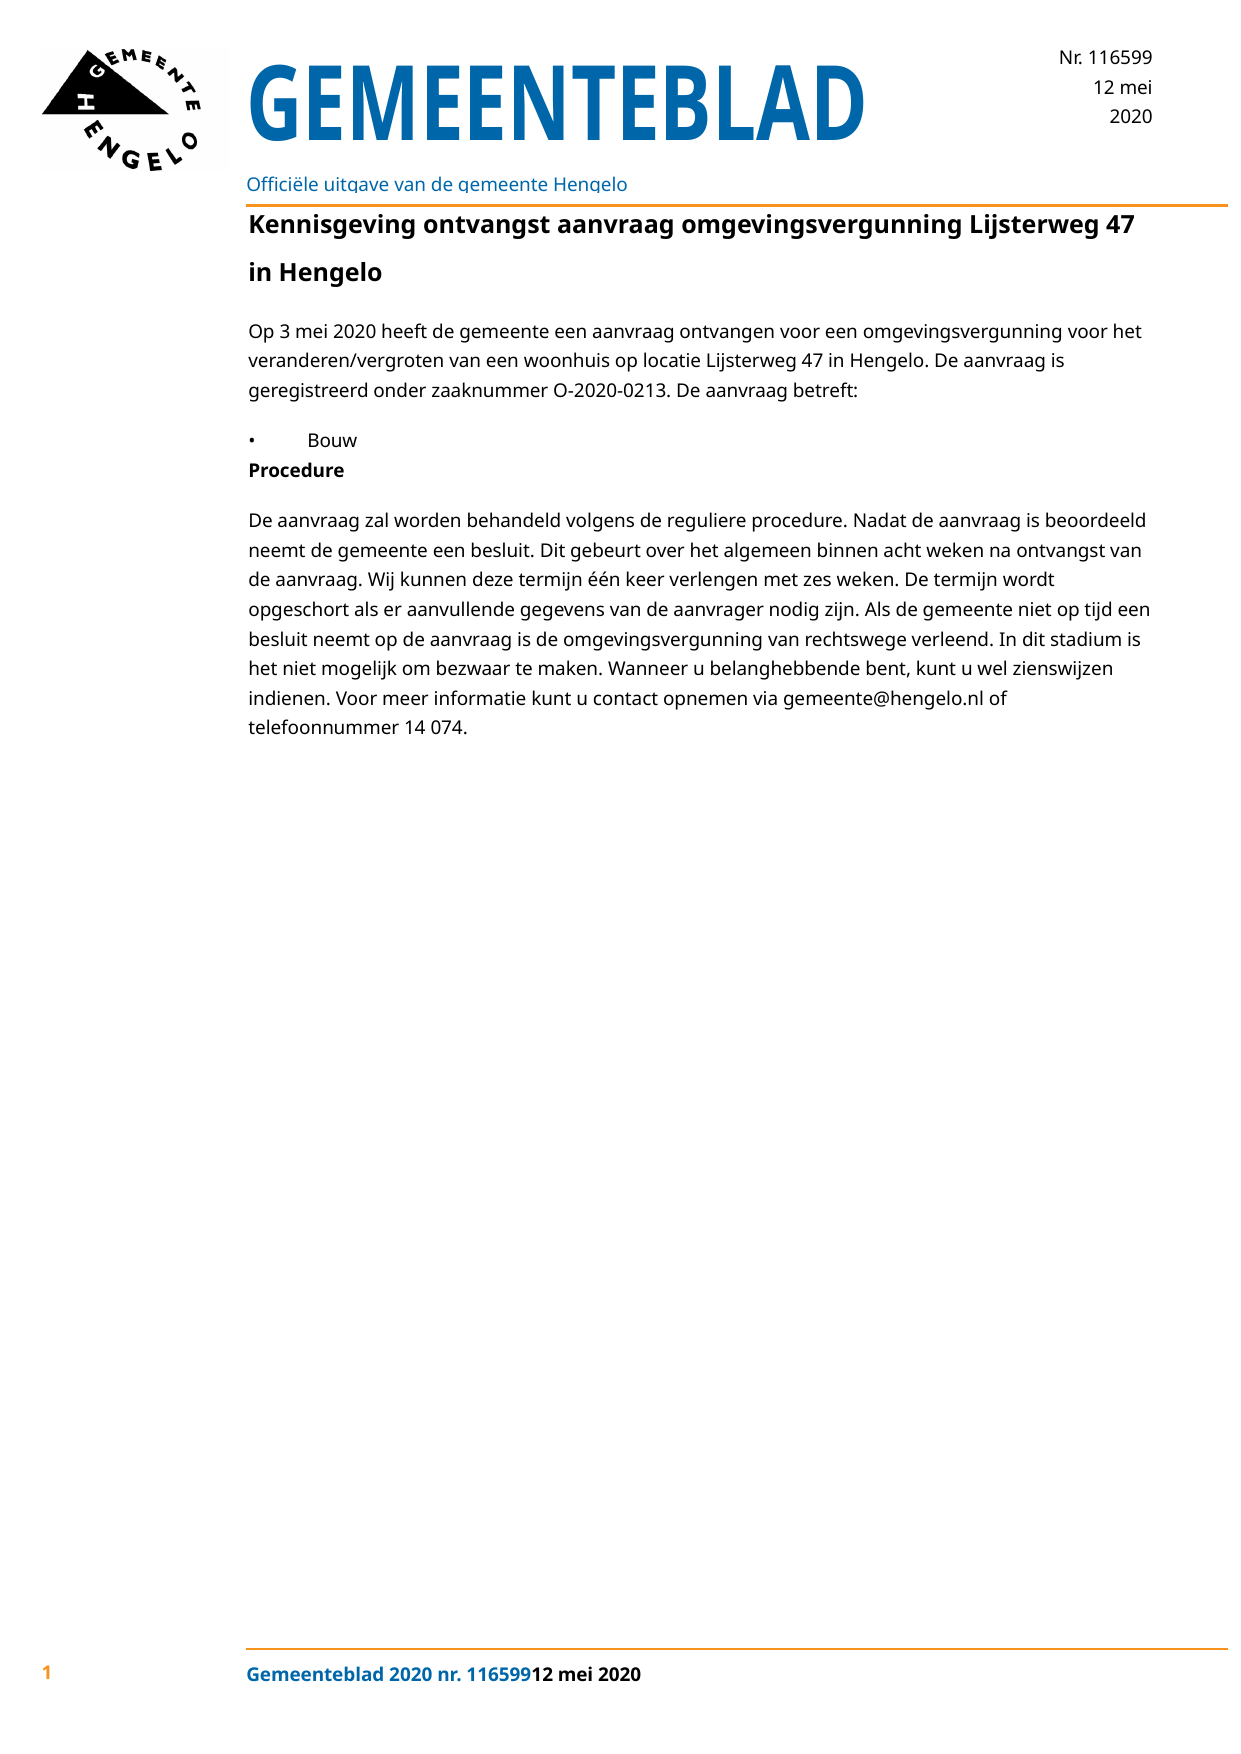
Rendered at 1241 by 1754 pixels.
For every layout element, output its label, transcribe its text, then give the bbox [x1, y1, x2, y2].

picture [41, 47, 231, 172]
text Procedure [248, 457, 1152, 483]
text Op 3 mei 2020 heeft de gemeente een aanvraag ontvangen voor een omgevingsvergunning voor het veranderen/vergroten van een woonhuis op locatie Lijsterweg 47 in Hengelo. De aanvraag is geregistreerd onder zaaknummer O-2020-0213. De aanvraag betreft: [248, 318, 1152, 403]
list Bouw [248, 427, 1152, 453]
text De aanvraag zal worden behandeld volgens de reguliere procedure. Nadat de aanvraag is beoordeeld neemt de gemeente een besluit. Dit gebeurt over het algemeen binnen acht weken na ontvangst van de aanvraag. Wij kunnen deze termijn één keer verlengen met zes weken. De termijn wordt opgeschort als er aanvullende gegevens van de aanvrager nodig zijn. Als de gemeente niet op tijd een besluit neemt op de aanvraag is de omgevingsvergunning van rechtswege verleend. In dit stadium is het niet mogelijk om bezwaar te maken. Wanneer u belanghebbende bent, kunt u wel zienswijzen indienen. Voor meer informatie kunt u contact opnemen via gemeente@hengelo.nl of telefoonnummer 14 074. [248, 507, 1152, 740]
text Kennisgeving ontvangst aanvraag omgevingsvergunning Lijsterweg 47 in Hengelo [248, 207, 1152, 288]
